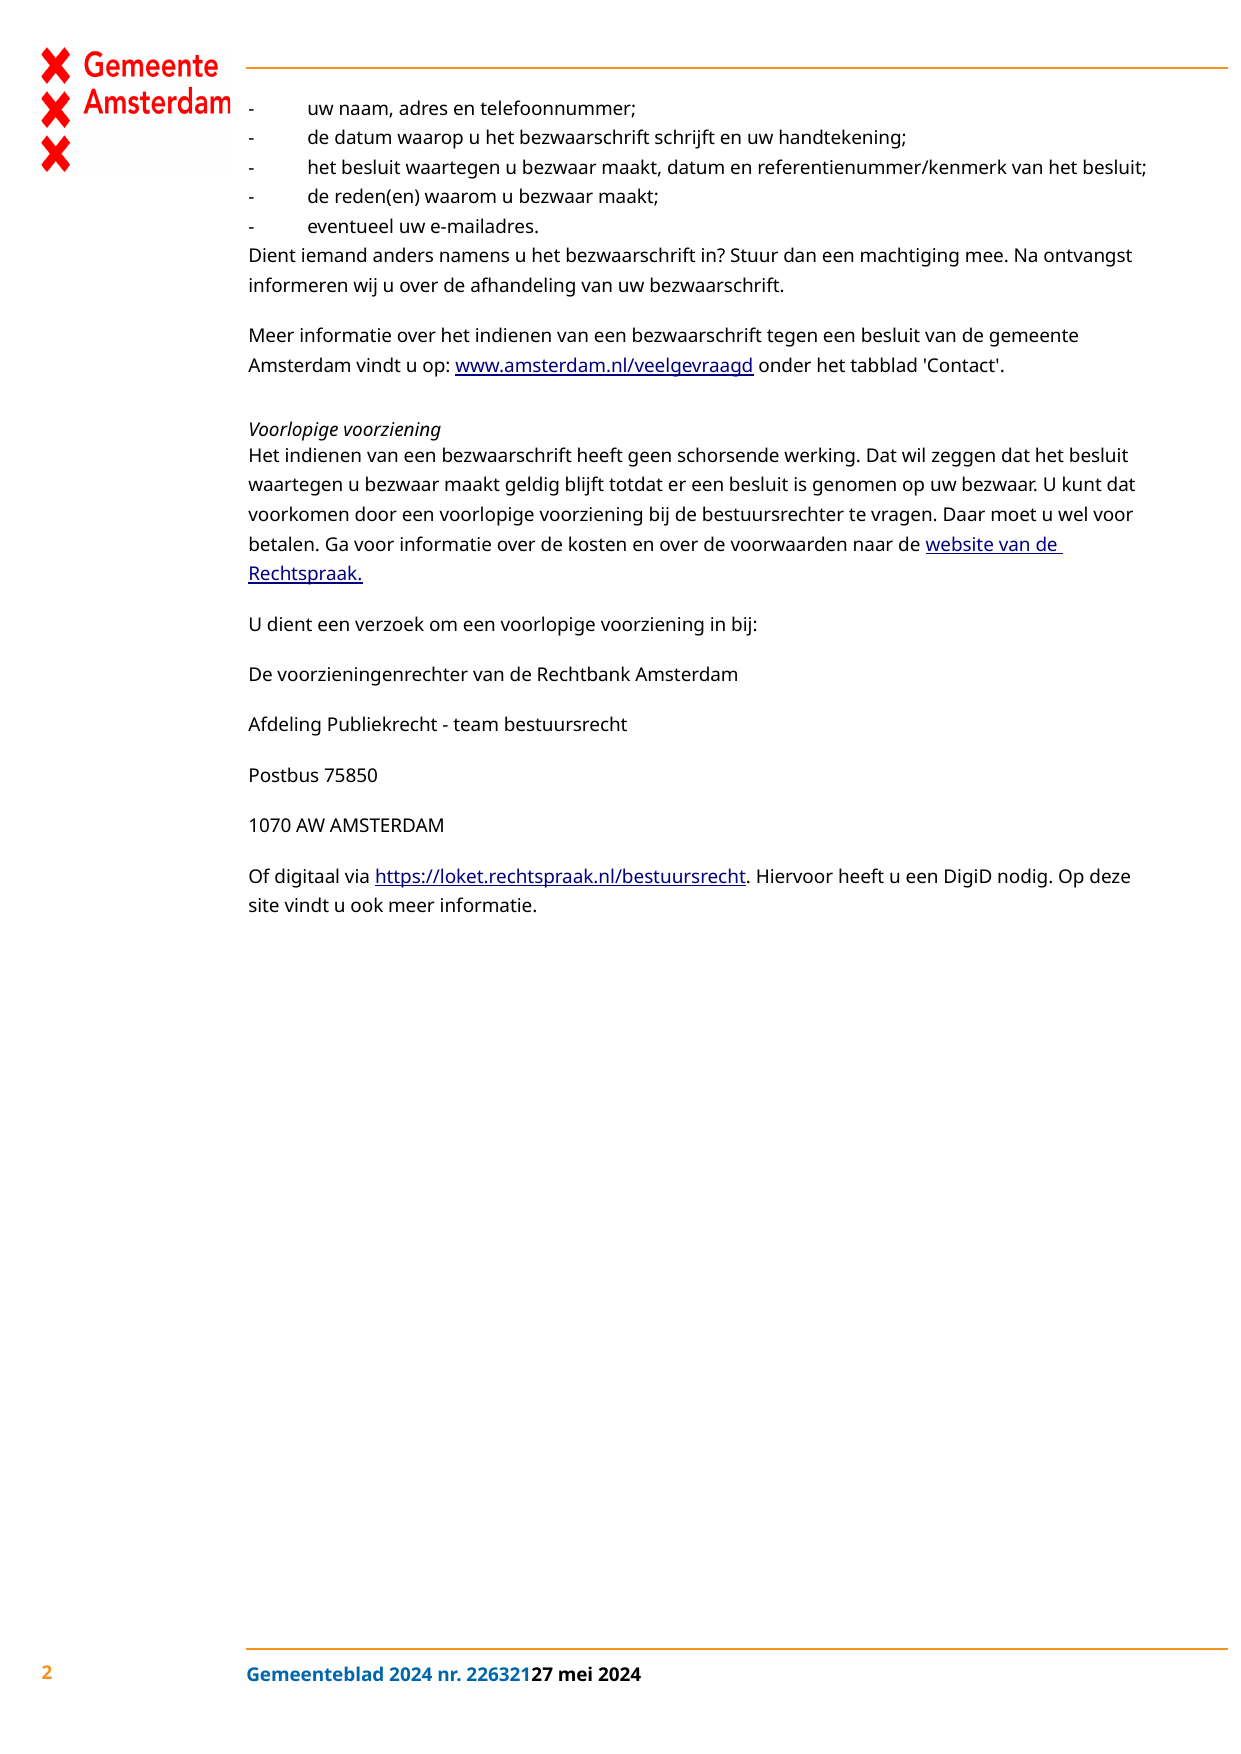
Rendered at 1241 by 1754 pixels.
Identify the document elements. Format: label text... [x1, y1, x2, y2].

text Postbus 75850 [248, 762, 1152, 788]
list uw naam, adres en telefoonnummer; [248, 95, 1152, 121]
list eventueel uw e-mailadres. [248, 213, 1152, 239]
picture [41, 47, 231, 172]
list het besluit waartegen u bezwaar maakt, datum en referentienummer/kenmerk van het besluit; [248, 154, 1152, 180]
text Of digitaal via https://loket.rechtspraak.nl/bestuursrecht. Hiervoor heeft u een DigiD nodig. Op deze site vindt u ook meer informatie. [248, 863, 1152, 918]
text Voorlopige voorziening [248, 416, 1152, 442]
text Het indienen van een bezwaarschrift heeft geen schorsende werking. Dat wil zeggen dat het besluit waartegen u bezwaar maakt geldig blijft totdat er een besluit is genomen op uw bezwaar. U kunt dat voorkomen door een voorlopige voorziening bij de bestuursrechter te vragen. Daar moet u wel voor betalen. Ga voor informatie over de kosten en over de voorwaarden naar de website van de Rechtspraak. [248, 442, 1152, 586]
text De voorzieningenrechter van de Rechtbank Amsterdam [248, 661, 1152, 687]
text Dient iemand anders namens u het bezwaarschrift in? Stuur dan een machtiging mee. Na ontvangst informeren wij u over de afhandeling van uw bezwaarschrift. [248, 243, 1152, 298]
text Meer informatie over het indienen van een bezwaarschrift tegen een besluit van de gemeente Amsterdam vindt u op: www.amsterdam.nl/veelgevraagd onder het tabblad 'Contact'. [248, 323, 1152, 378]
list de reden(en) waarom u bezwaar maakt; [248, 183, 1152, 209]
text U dient een verzoek om een voorlopige voorziening in bij: [248, 611, 1152, 636]
text 1070 AW AMSTERDAM [248, 812, 1152, 838]
text Afdeling Publiekrecht - team bestuursrecht [248, 712, 1152, 737]
list de datum waarop u het bezwaarschrift schrijft en uw handtekening; [248, 124, 1152, 150]
